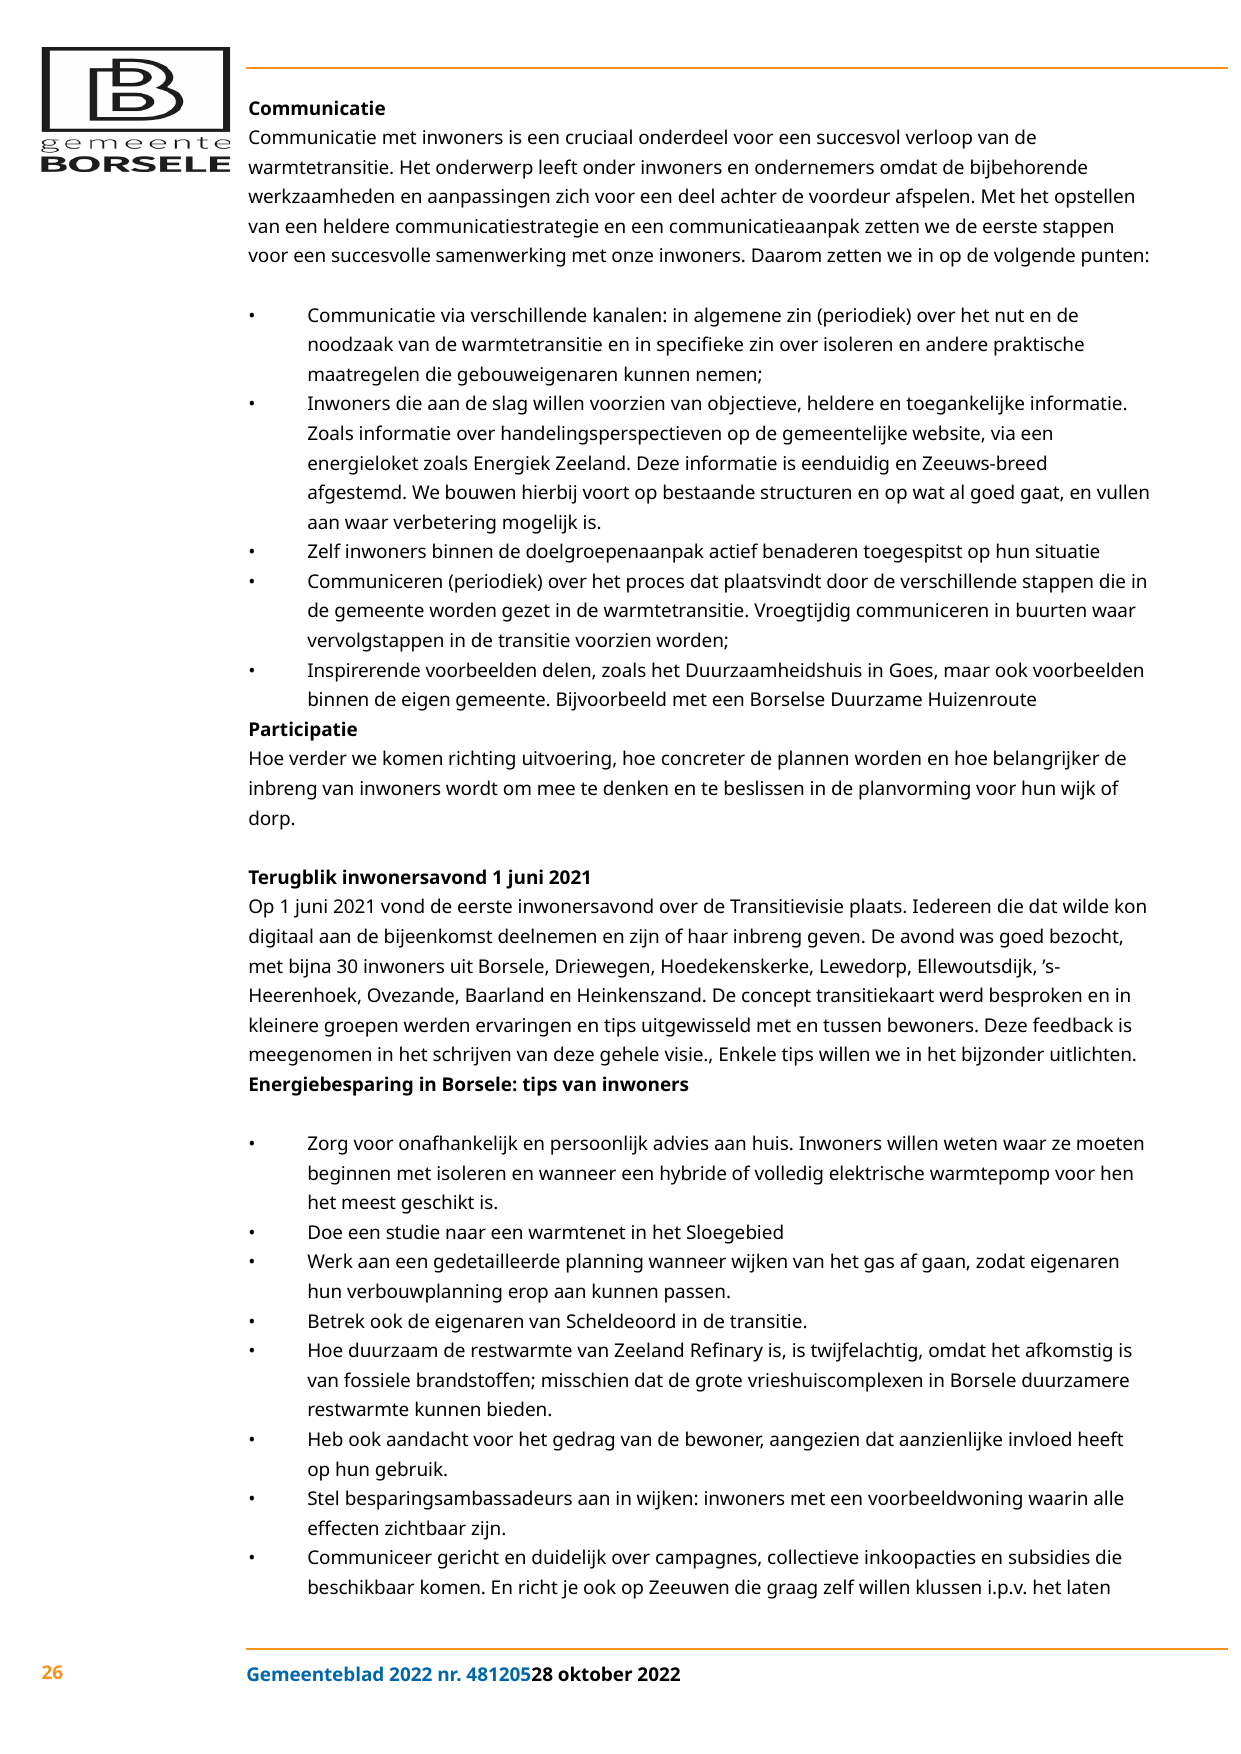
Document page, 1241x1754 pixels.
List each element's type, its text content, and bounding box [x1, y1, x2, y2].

picture [41, 47, 231, 172]
list Communicatie via verschillende kanalen: in algemene zin (periodiek) over het nut en de noodzaak van de warmtetransitie en in specifieke zin over isoleren en andere praktische maatregelen die gebouweigenaren kunnen nemen; [248, 302, 1152, 387]
text Communicatie met inwoners is een cruciaal onderdeel voor een succesvol verloop van de warmtetransitie. Het onderwerp leeft onder inwoners en ondernemers omdat de bijbehorende werkzaamheden en aanpassingen zich voor een deel achter de voordeur afspelen. Met het opstellen van een heldere communicatiestrategie en een communicatieaanpak zetten we de eerste stappen voor een succesvolle samenwerking met onze inwoners. Daarom zetten we in op de volgende punten: [248, 124, 1152, 268]
list Communiceren (periodiek) over het proces dat plaatsvindt door de verschillende stappen die in de gemeente worden gezet in de warmtetransitie. Vroegtijdig communiceren in buurten waar vervolgstappen in de transitie voorzien worden; [248, 568, 1152, 653]
list Zelf inwoners binnen de doelgroepenaanpak actief benaderen toegespitst op hun situatie [248, 538, 1152, 564]
text Communicatie [248, 95, 1152, 121]
text Hoe verder we komen richting uitvoering, hoe concreter de plannen worden en hoe belangrijker de inbreng van inwoners wordt om mee te denken en te beslissen in de planvorming voor hun wijk of dorp. [248, 746, 1152, 831]
table_header Terugblik inwonersavond 1 juni 2021 Op 1 juni 2021 vond de eerste inwonersavond over de Transitievisie plaats. Iedereen die dat wilde kon digitaal aan de bijeenkomst deelnemen en zijn of haar inbreng geven. De avond was goed bezocht, met bijna 30 inwoners uit Borsele, Driewegen, Hoedekenskerke, Lewedorp, Ellewoutsdijk, ’s-Heerenhoek, Ovezande, Baarland en Heinkenszand. De concept transitiekaart werd besproken en in kleinere groepen werden ervaringen en tips uitgewisseld met en tussen bewoners. Deze feedback is meegenomen in het schrijven van deze gehele visie., Enkele tips willen we in het bijzonder uitlichten. Energiebesparing in Borsele: tips van inwoners Zorg voor onafhankelijk en persoonlijk advies aan huis. Inwoners willen weten waar ze moeten beginnen met isoleren en wanneer een hybride of volledig elektrische warmtepomp voor hen het meest geschikt is. Doe een studie naar een warmtenet in het Sloegebied Werk aan een gedetailleerde planning wanneer wijken van het gas af gaan, zodat eigenaren hun verbouwplanning erop aan kunnen passen. Betrek ook de eigenaren van Scheldeoord in de transitie. Hoe duurzaam de restwarmte van Zeeland Refinary is, is twijfelachtig, omdat het afkomstig is van fossiele brandstoffen; misschien dat de grote vrieshuiscomplexen in Borsele duurzamere restwarmte kunnen bieden. Heb ook aandacht voor het gedrag van de bewoner, aangezien dat aanzienlijke invloed heeft op hun gebruik. Stel besparingsambassadeurs aan in wijken: inwoners met een voorbeeldwoning waarin alle effecten zichtbaar zijn. Communiceer gericht en duidelijk over campagnes, collectieve inkoopacties en subsidies die beschikbaar komen. En richt je ook op Zeeuwen die graag zelf willen klussen i.p.v. het laten [248, 864, 1152, 1600]
list Inwoners die aan de slag willen voorzien van objectieve, heldere en toegankelijke informatie. Zoals informatie over handelingsperspectieven op de gemeentelijke website, via een energieloket zoals Energiek Zeeland. Deze informatie is eenduidig en Zeeuws-breed afgestemd. We bouwen hierbij voort op bestaande structuren en op wat al goed gaat, en vullen aan waar verbetering mogelijk is. [248, 391, 1152, 535]
text Participatie [248, 716, 1152, 742]
list Inspirerende voorbeelden delen, zoals het Duurzaamheidshuis in Goes, maar ook voorbeelden binnen de eigen gemeente. Bijvoorbeeld met een Borselse Duurzame Huizenroute [248, 657, 1152, 712]
